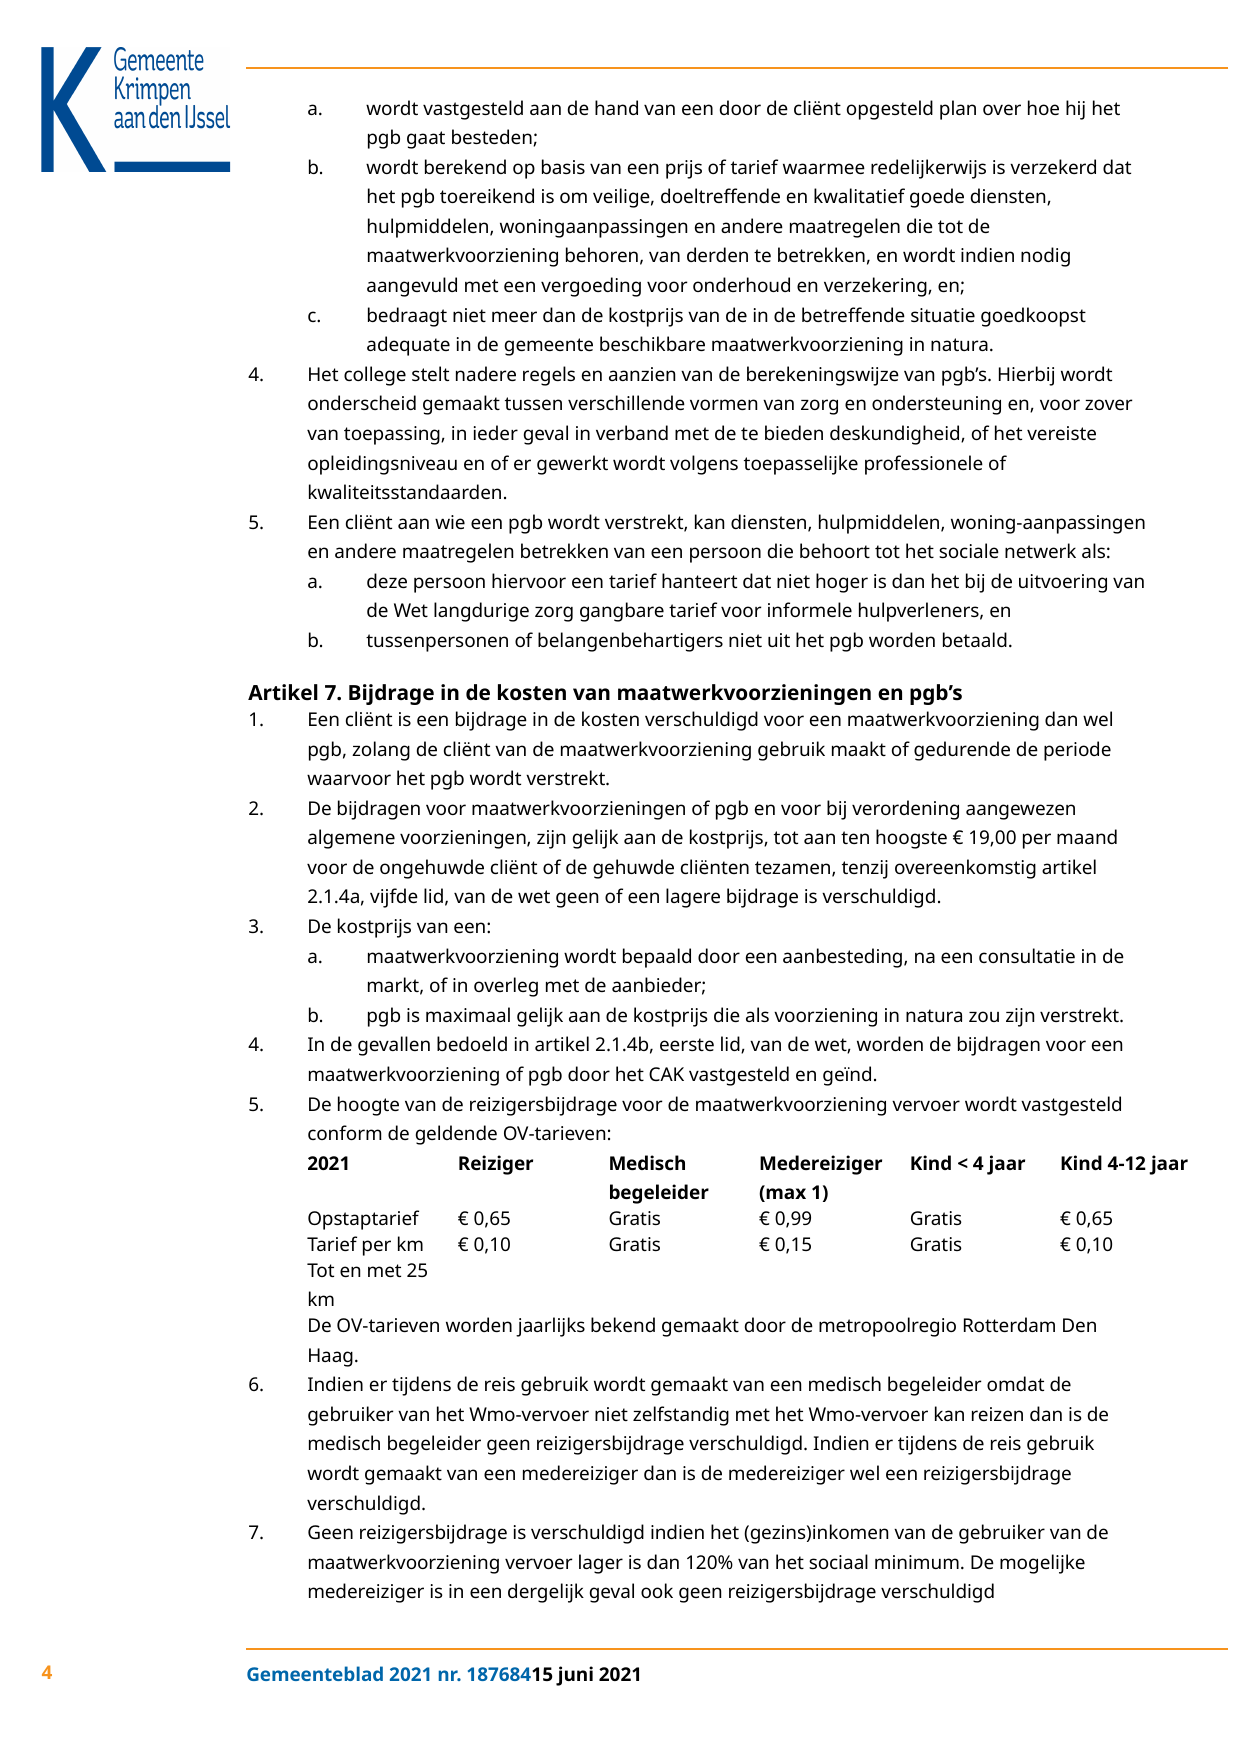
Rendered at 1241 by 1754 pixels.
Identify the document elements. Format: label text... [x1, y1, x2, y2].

list Een cliënt aan wie een pgb wordt verstrekt, kan diensten, hulpmiddelen, woning-aanpassingen en andere maatregelen betrekken van een persoon die behoort tot het sociale netwerk als: [248, 509, 1152, 564]
table_header Reiziger [458, 1150, 608, 1205]
list De bijdragen voor maatwerkvoorzieningen of pgb en voor bij verordening aangewezen algemene voorzieningen, zijn gelijk aan de kostprijs, tot aan ten hoogste € 19,00 per maand voor de ongehuwde cliënt of de gehuwde cliënten tezamen, tenzij overeenkomstig artikel 2.1.4a, vijfde lid, van de wet geen of een lagere bijdrage is verschuldigd. [248, 795, 1152, 909]
list maatwerkvoorziening wordt bepaald door een aanbesteding, na een consultatie in de markt, of in overleg met de aanbieder; [307, 943, 1152, 998]
list wordt berekend op basis van een prijs of tarief waarmee redelijkerwijs is verzekerd dat het pgb toereikend is om veilige, doeltreffende en kwalitatief goede diensten, hulpmiddelen, woningaanpassingen en andere maatregelen die tot de maatwerkvoorziening behoren, van derden te betrekken, en wordt indien nodig aangevuld met een vergoeding voor onderhoud en verzekering, en; [307, 154, 1152, 298]
list bedraagt niet meer dan de kostprijs van de in de betreffende situatie goedkoopst adequate in de gemeente beschikbare maatwerkvoorziening in natura. [307, 302, 1152, 357]
list In de gevallen bedoeld in artikel 2.1.4b, eerste lid, van de wet, worden de bijdragen voor een maatwerkvoorziening of pgb door het CAK vastgesteld en geïnd. [248, 1032, 1152, 1087]
table_cell € 0,65 [1060, 1205, 1211, 1231]
list tussenpersonen of belangenbehartigers niet uit het pgb worden betaald. [307, 627, 1152, 653]
table_cell € 0,65 [458, 1205, 608, 1231]
text Artikel 7. Bijdrage in de kosten van maatwerkvoorzieningen en pgb’s [248, 678, 1152, 706]
list wordt vastgesteld aan de hand van een door de cliënt opgesteld plan over hoe hij het pgb gaat besteden; [307, 95, 1152, 150]
list Het college stelt nadere regels en aanzien van de berekeningswijze van pgb’s. Hierbij wordt onderscheid gemaakt tussen verschillende vormen van zorg en ondersteuning en, voor zover van toepassing, in ieder geval in verband met de te bieden deskundigheid, of het vereiste opleidingsniveau en of er gewerkt wordt volgens toepasselijke professionele of kwaliteitsstandaarden. [248, 361, 1152, 505]
list De kostprijs van een: [248, 913, 1152, 939]
list De hoogte van de reizigersbijdrage voor de maatwerkvoorziening vervoer wordt vastgesteld conform de geldende OV-tarieven: [248, 1091, 1152, 1146]
table_header 2021 [307, 1150, 458, 1205]
table_cell Gratis [608, 1205, 759, 1231]
table_cell Gratis [910, 1231, 1060, 1312]
table_cell € 0,99 [759, 1205, 909, 1231]
list Indien er tijdens de reis gebruik wordt gemaakt van een medisch begeleider omdat de gebruiker van het Wmo-vervoer niet zelfstandig met het Wmo-vervoer kan reizen dan is de medisch begeleider geen reizigersbijdrage verschuldigd. Indien er tijdens de reis gebruik wordt gemaakt van een medereiziger dan is de medereiziger wel een reizigersbijdrage verschuldigd. [248, 1371, 1152, 1515]
table_cell € 0,15 [759, 1231, 909, 1312]
table_cell Tot en met 25 km [307, 1257, 458, 1312]
table_header Medereiziger (max 1) [759, 1150, 909, 1205]
table_cell Opstaptarief [307, 1205, 458, 1231]
table_cell € 0,10 [1060, 1231, 1211, 1312]
list deze persoon hiervoor een tarief hanteert dat niet hoger is dan het bij de uitvoering van de Wet langdurige zorg gangbare tarief voor informele hulpverleners, en [307, 568, 1152, 623]
picture [41, 47, 231, 172]
list De OV-tarieven worden jaarlijks bekend gemaakt door de metropoolregio Rotterdam Den Haag. [248, 1312, 1152, 1367]
list Geen reizigersbijdrage is verschuldigd indien het (gezins)inkomen van de gebruiker van de maatwerkvoorziening vervoer lager is dan 120% van het sociaal minimum. De mogelijke medereiziger is in een dergelijk geval ook geen reizigersbijdrage verschuldigd [248, 1519, 1152, 1604]
table_cell Gratis [910, 1205, 1060, 1231]
table_cell Tarief per km [307, 1231, 458, 1257]
list Een cliënt is een bijdrage in de kosten verschuldigd voor een maatwerkvoorziening dan wel pgb, zolang de cliënt van de maatwerkvoorziening gebruik maakt of gedurende de periode waarvoor het pgb wordt verstrekt. [248, 706, 1152, 791]
table_header Kind < 4 jaar [910, 1150, 1060, 1205]
table_cell Gratis [608, 1231, 759, 1312]
table_header Medisch begeleider [608, 1150, 759, 1205]
list pgb is maximaal gelijk aan de kostprijs die als voorziening in natura zou zijn verstrekt. [307, 1002, 1152, 1028]
table_header Kind 4-12 jaar [1060, 1150, 1211, 1205]
table_cell € 0,10 [458, 1231, 608, 1312]
